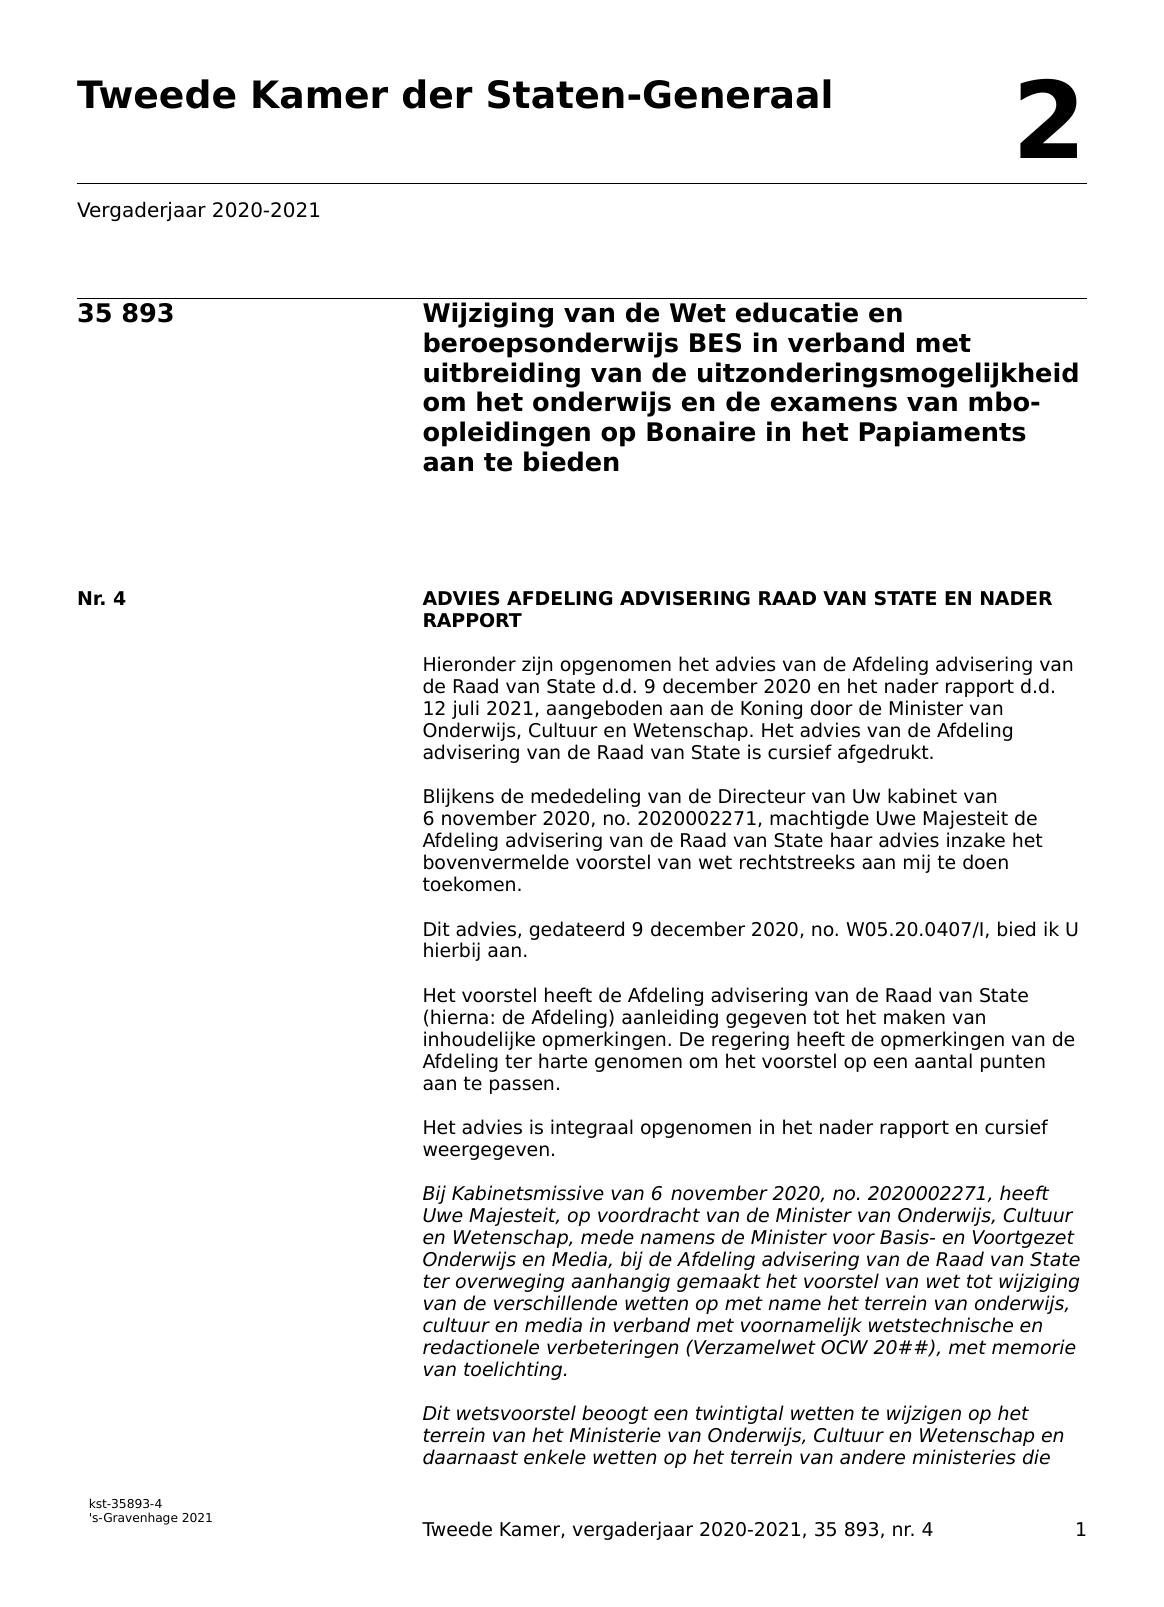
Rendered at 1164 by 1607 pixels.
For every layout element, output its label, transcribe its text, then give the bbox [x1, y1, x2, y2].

subtitle Nr. 4 ADVIES AFDELING ADVISERING RAAD VAN STATE EN NADER RAPPORT [77, 588, 1087, 632]
text Dit advies, gedateerd 9 december 2020, no. W05.20.0407/I, bied ik U hierbij aan. [422, 918, 1087, 962]
table_header Tweede Kamer der Staten-Generaal [77, 59, 886, 183]
text Het advies is integraal opgenomen in het nader rapport en cursief weergegeven. [422, 1117, 1087, 1161]
text 's-Gravenhage 2021 [88, 1511, 323, 1525]
text kst-35893-4 [88, 1497, 323, 1511]
text Dit wetsvoorstel beoogt een twintigtal wetten te wijzigen op het terrein van het Ministerie van Onderwijs, Cultuur en Wetenschap en daarnaast enkele wetten op het terrein van andere ministeries die [422, 1403, 1087, 1469]
text Hieronder zijn opgenomen het advies van de Afdeling advisering van de Raad van State d.d. 9 december 2020 en het nader rapport d.d. 12 juli 2021, aangeboden aan de Koning door de Minister van Onderwijs, Cultuur en Wetenschap. Het advies van de Afdeling advisering van de Raad van State is cursief afgedrukt. [422, 654, 1087, 764]
text Het voorstel heeft de Afdeling advisering van de Raad van State (hierna: de Afdeling) aanleiding gegeven tot het maken van inhoudelijke opmerkingen. De regering heeft de opmerkingen van de Afdeling ter harte genomen om het voorstel op een aantal punten aan te passen. [422, 984, 1087, 1094]
table_cell Vergaderjaar 2020-2021 [77, 184, 1087, 298]
table_header 2 [886, 59, 1087, 183]
text Bij Kabinetsmissive van 6 november 2020, no. 2020002271, heeft Uwe Majesteit, op voordracht van de Minister van Onderwijs, Cultuur en Wetenschap, mede namens de Minister voor Basis- en Voortgezet Onderwijs en Media, bij de Afdeling advisering van de Raad van State ter overweging aanhangig gemaakt het voorstel van wet tot wijziging van de verschillende wetten op met name het terrein van onderwijs, cultuur en media in verband met voornamelijk wetstechnische en redactionele verbeteringen (Verzamelwet OCW 20##), met memorie van toelichting. [422, 1183, 1087, 1381]
text Blijkens de mededeling van de Directeur van Uw kabinet van 6 november 2020, no. 2020002271, machtigde Uwe Majesteit de Afdeling advisering van de Raad van State haar advies inzake het bovenvermelde voorstel van wet rechtstreeks aan mij te doen toekomen. [422, 786, 1087, 896]
subtitle 35 893 Wijziging van de Wet educatie en beroepsonderwijs BES in verband met uitbreiding van de uitzonderingsmogelijkheid om het onderwijs en de examens van mbo-opleidingen op Bonaire in het Papiaments aan te bieden [77, 299, 1087, 477]
